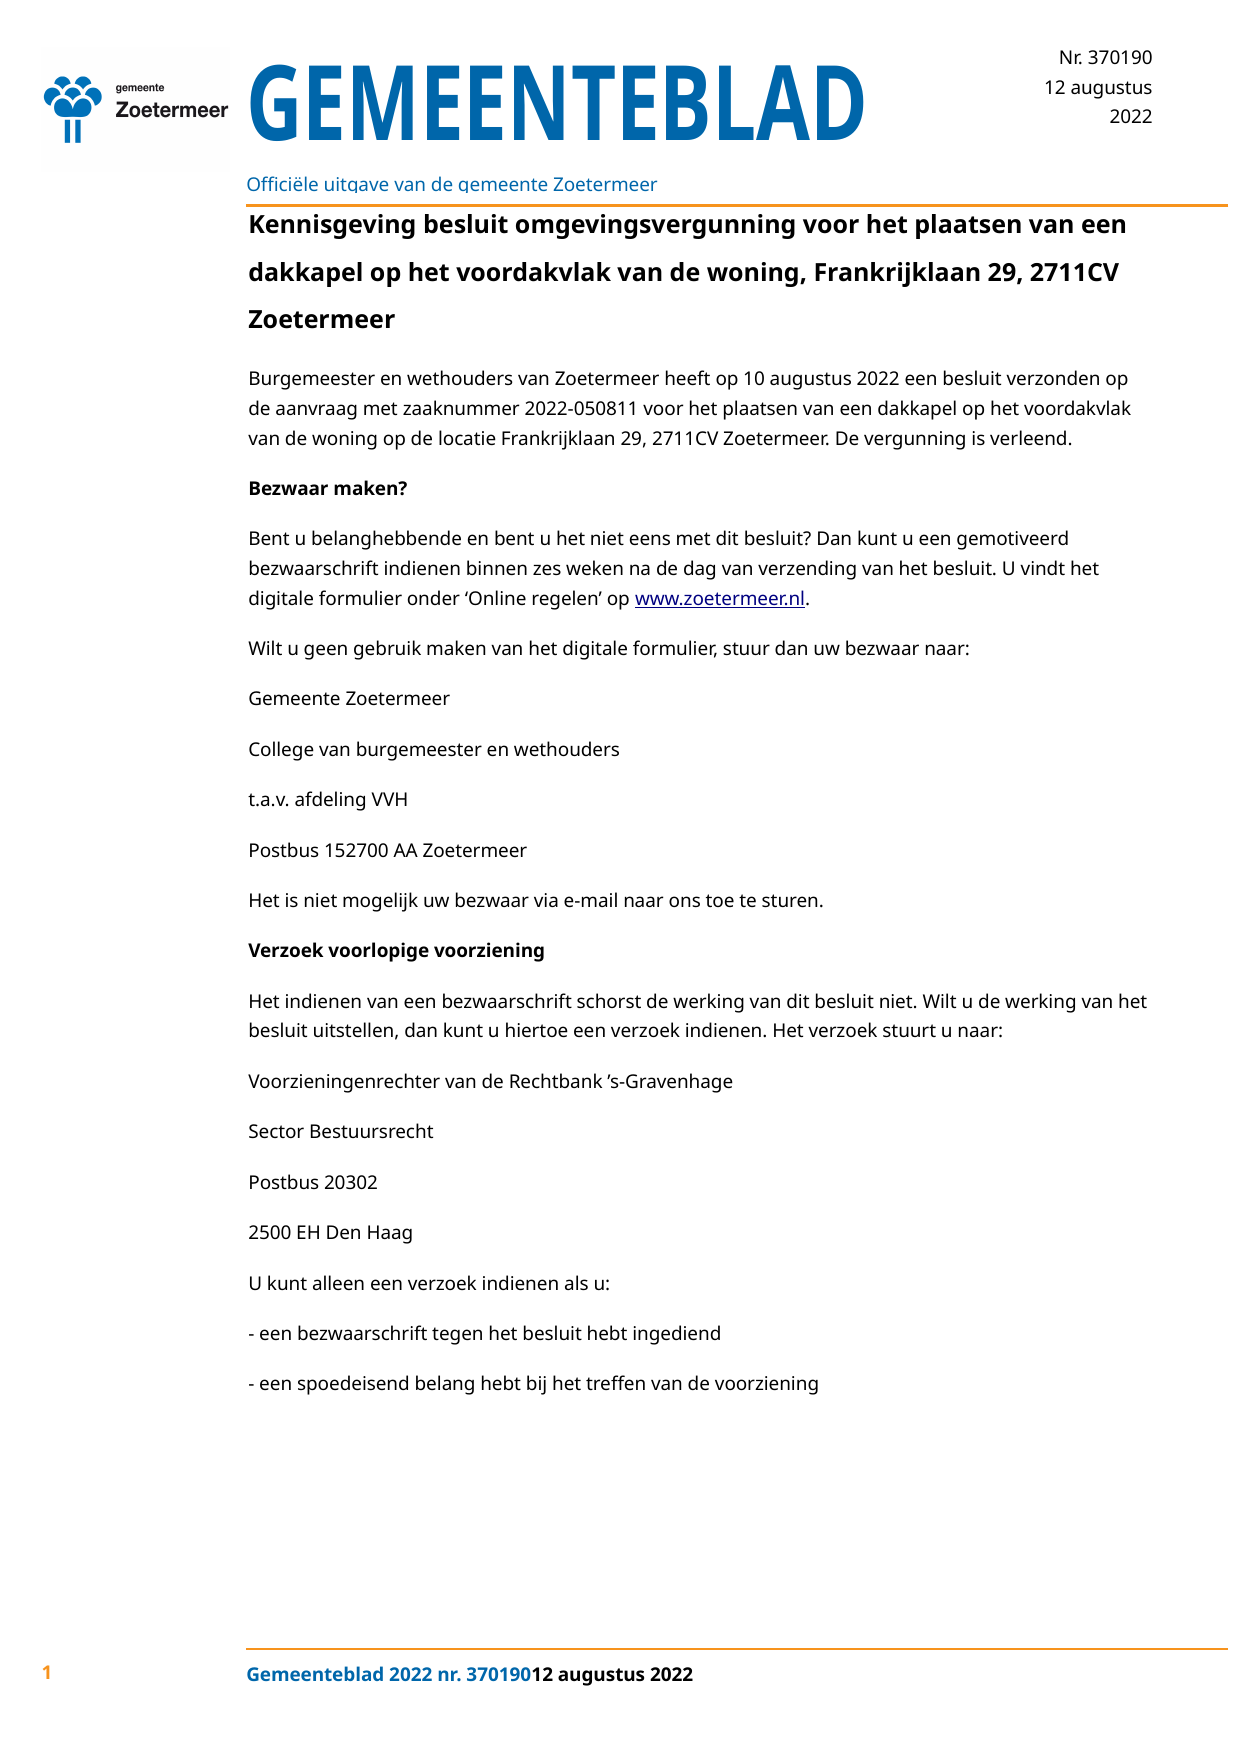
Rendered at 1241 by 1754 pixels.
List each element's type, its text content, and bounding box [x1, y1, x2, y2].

text Burgemeester en wethouders van Zoetermeer heeft op 10 augustus 2022 een besluit verzonden op de aanvraag met zaaknummer 2022-050811 voor het plaatsen van een dakkapel op het voordakvlak van de woning op de locatie Frankrijklaan 29, 2711CV Zoetermeer. De vergunning is verleend. [248, 366, 1152, 450]
text U kunt alleen een verzoek indienen als u: [248, 1270, 1152, 1295]
text Gemeente Zoetermeer [248, 686, 1152, 711]
text Sector Bestuursrecht [248, 1118, 1152, 1144]
text Het is niet mogelijk uw bezwaar via e-mail naar ons toe te sturen. [248, 887, 1152, 913]
text t.a.v. afdeling VVH [248, 786, 1152, 812]
text Postbus 20302 [248, 1169, 1152, 1194]
text Kennisgeving besluit omgevingsvergunning voor het plaatsen van een dakkapel op het voordakvlak van de woning, Frankrijklaan 29, 2711CV Zoetermeer [248, 207, 1152, 336]
text Bezwaar maken? [248, 475, 1152, 501]
picture [41, 47, 231, 172]
text 2500 EH Den Haag [248, 1219, 1152, 1245]
text Bent u belanghebbende en bent u het niet eens met dit besluit? Dan kunt u een gemotiveerd bezwaarschrift indienen binnen zes weken na de dag van verzending van het besluit. U vindt het digitale formulier onder ‘Online regelen’ op www.zoetermeer.nl. [248, 526, 1152, 610]
text Het indienen van een bezwaarschrift schorst de werking van dit besluit niet. Wilt u de werking van het besluit uitstellen, dan kunt u hiertoe een verzoek indienen. Het verzoek stuurt u naar: [248, 988, 1152, 1043]
text Postbus 152700 AA Zoetermeer [248, 837, 1152, 862]
text - een bezwaarschrift tegen het besluit hebt ingediend [248, 1320, 1152, 1346]
text Verzoek voorlopige voorziening [248, 938, 1152, 963]
text Voorzieningenrechter van de Rechtbank ’s-Gravenhage [248, 1068, 1152, 1094]
text College van burgemeester en wethouders [248, 736, 1152, 762]
text Wilt u geen gebruik maken van het digitale formulier, stuur dan uw bezwaar naar: [248, 635, 1152, 661]
text - een spoedeisend belang hebt bij het treffen van de voorziening [248, 1371, 1152, 1396]
